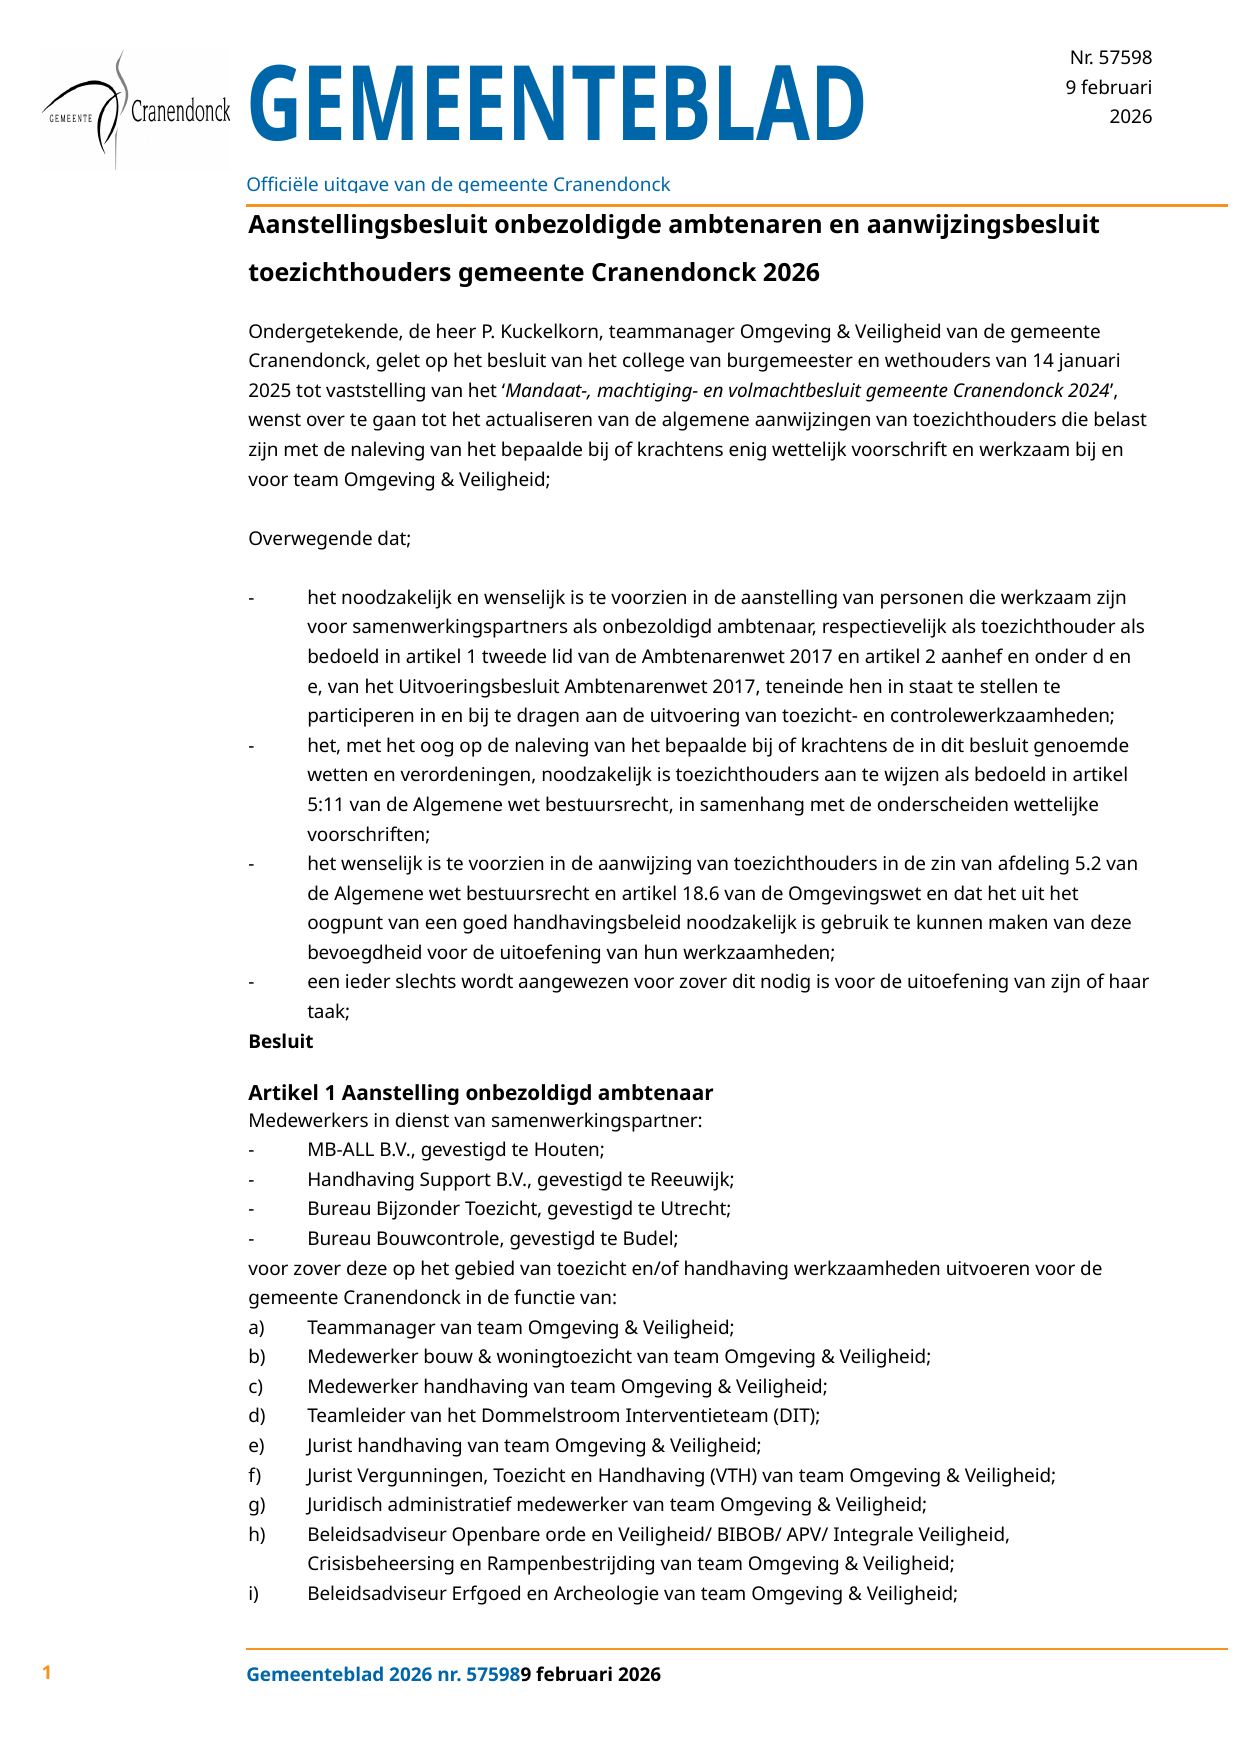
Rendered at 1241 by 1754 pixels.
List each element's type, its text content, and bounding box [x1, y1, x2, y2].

text Medewerkers in dienst van samenwerkingspartner: [248, 1107, 1152, 1132]
list Jurist Vergunningen, Toezicht en Handhaving (VTH) van team Omgeving & Veiligheid; [248, 1462, 1152, 1487]
list het, met het oog op de naleving van het bepaalde bij of krachtens de in dit besluit genoemde wetten en verordeningen, noodzakelijk is toezichthouders aan te wijzen als bedoeld in artikel 5:11 van de Algemene wet bestuursrecht, in samenhang met de onderscheiden wettelijke voorschriften; [248, 732, 1152, 847]
list Juridisch administratief medewerker van team Omgeving & Veiligheid; [248, 1491, 1152, 1517]
list Bureau Bijzonder Toezicht, gevestigd te Utrecht; [248, 1196, 1152, 1221]
list Teamleider van het Dommelstroom Interventieteam (DIT); [248, 1403, 1152, 1428]
list Medewerker bouw & woningtoezicht van team Omgeving & Veiligheid; [248, 1343, 1152, 1369]
text voor zover deze op het gebied van toezicht en/of handhaving werkzaamheden uitvoeren voor de gemeente Cranendonck in de functie van: [248, 1255, 1152, 1310]
list Handhaving Support B.V., gevestigd te Reeuwijk; [248, 1166, 1152, 1192]
text Overwegende dat; [248, 525, 1152, 551]
text Aanstellingsbesluit onbezoldigde ambtenaren en aanwijzingsbesluit toezichthouders gemeente Cranendonck 2026 [248, 207, 1152, 288]
list Beleidsadviseur Erfgoed en Archeologie van team Omgeving & Veiligheid; [248, 1580, 1152, 1606]
list het noodzakelijk en wenselijk is te voorzien in de aanstelling van personen die werkzaam zijn voor samenwerkingspartners als onbezoldigd ambtenaar, respectievelijk als toezichthouder als bedoeld in artikel 1 tweede lid van de Ambtenarenwet 2017 en artikel 2 aanhef en onder d en e, van het Uitvoeringsbesluit Ambtenarenwet 2017, teneinde hen in staat te stellen te participeren in en bij te dragen aan de uitvoering van toezicht- en controlewerkzaamheden; [248, 584, 1152, 728]
list Beleidsadviseur Openbare orde en Veiligheid/ BIBOB/ APV/ Integrale Veiligheid, Crisisbeheersing en Rampenbestrijding van team Omgeving & Veiligheid; [248, 1521, 1152, 1576]
list Medewerker handhaving van team Omgeving & Veiligheid; [248, 1373, 1152, 1399]
list het wenselijk is te voorzien in de aanwijzing van toezichthouders in de zin van afdeling 5.2 van de Algemene wet bestuursrecht en artikel 18.6 van de Omgevingswet en dat het uit het oogpunt van een goed handhavingsbeleid noodzakelijk is gebruik te kunnen maken van deze bevoegdheid voor de uitoefening van hun werkzaamheden; [248, 850, 1152, 965]
list een ieder slechts wordt aangewezen voor zover dit nodig is voor de uitoefening van zijn of haar taak; [248, 969, 1152, 1024]
list MB-ALL B.V., gevestigd te Houten; [248, 1136, 1152, 1162]
list Teammanager van team Omgeving & Veiligheid; [248, 1314, 1152, 1339]
list Bureau Bouwcontrole, gevestigd te Budel; [248, 1225, 1152, 1251]
text Artikel 1 Aanstelling onbezoldigd ambtenaar [248, 1078, 1152, 1107]
text Ondergetekende, de heer P. Kuckelkorn, teammanager Omgeving & Veiligheid van de gemeente Cranendonck, gelet op het besluit van het college van burgemeester en wethouders van 14 januari 2025 tot vaststelling van het ‘Mandaat-, machtiging- en volmachtbesluit gemeente Cranendonck 2024’, wenst over te gaan tot het actualiseren van de algemene aanwijzingen van toezichthouders die belast zijn met de naleving van het bepaalde bij of krachtens enig wettelijk voorschrift en werkzaam bij en voor team Omgeving & Veiligheid; [248, 318, 1152, 492]
text Besluit [248, 1028, 1152, 1054]
list Jurist handhaving van team Omgeving & Veiligheid; [248, 1432, 1152, 1458]
picture [41, 47, 231, 172]
